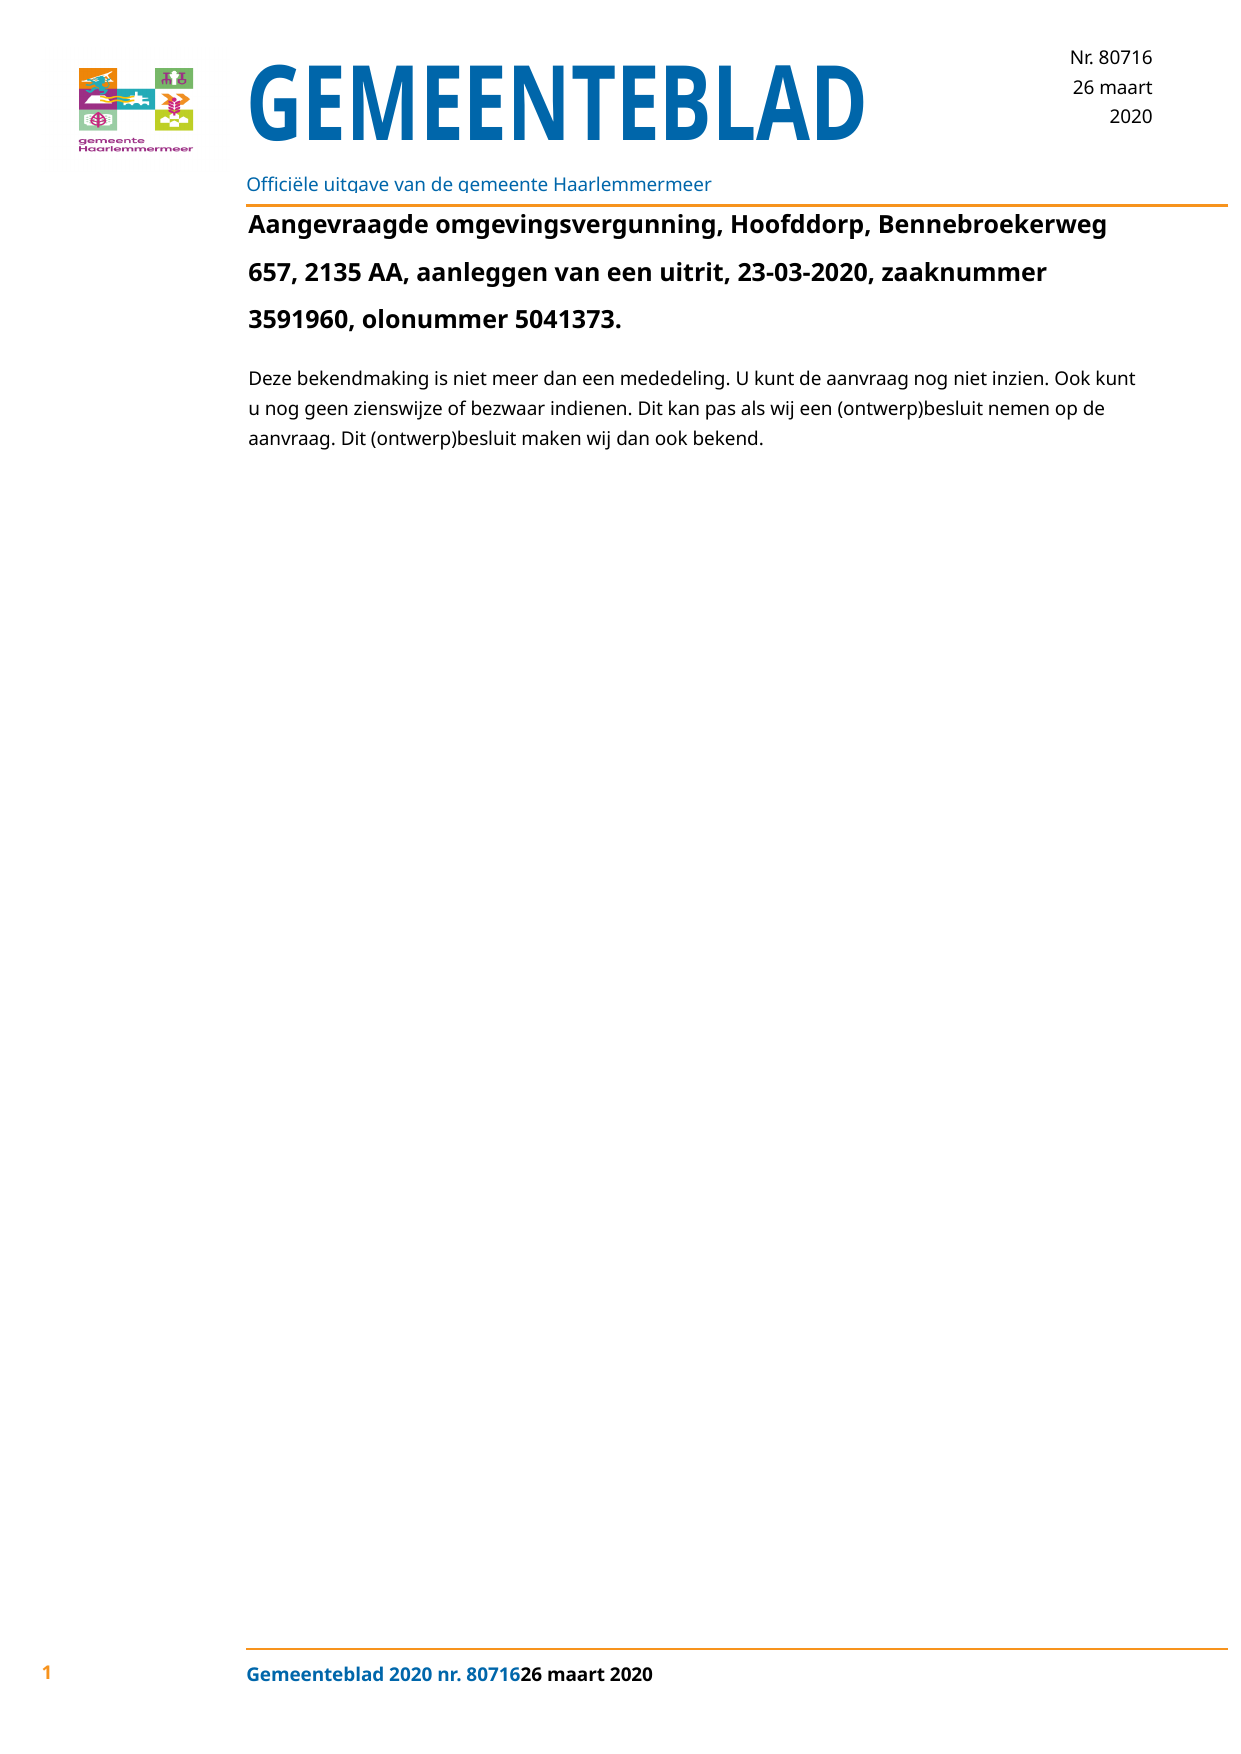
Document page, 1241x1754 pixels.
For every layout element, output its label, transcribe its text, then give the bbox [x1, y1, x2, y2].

text Deze bekendmaking is niet meer dan een mededeling. U kunt de aanvraag nog niet inzien. Ook kunt u nog geen zienswijze of bezwaar indienen. Dit kan pas als wij een (ontwerp)besluit nemen op de aanvraag. Dit (ontwerp)besluit maken wij dan ook bekend. [248, 366, 1152, 450]
text Aangevraagde omgevingsvergunning, Hoofddorp, Bennebroekerweg 657, 2135 AA, aanleggen van een uitrit, 23-03-2020, zaaknummer 3591960, olonummer 5041373. [248, 207, 1152, 336]
picture [41, 47, 231, 172]
